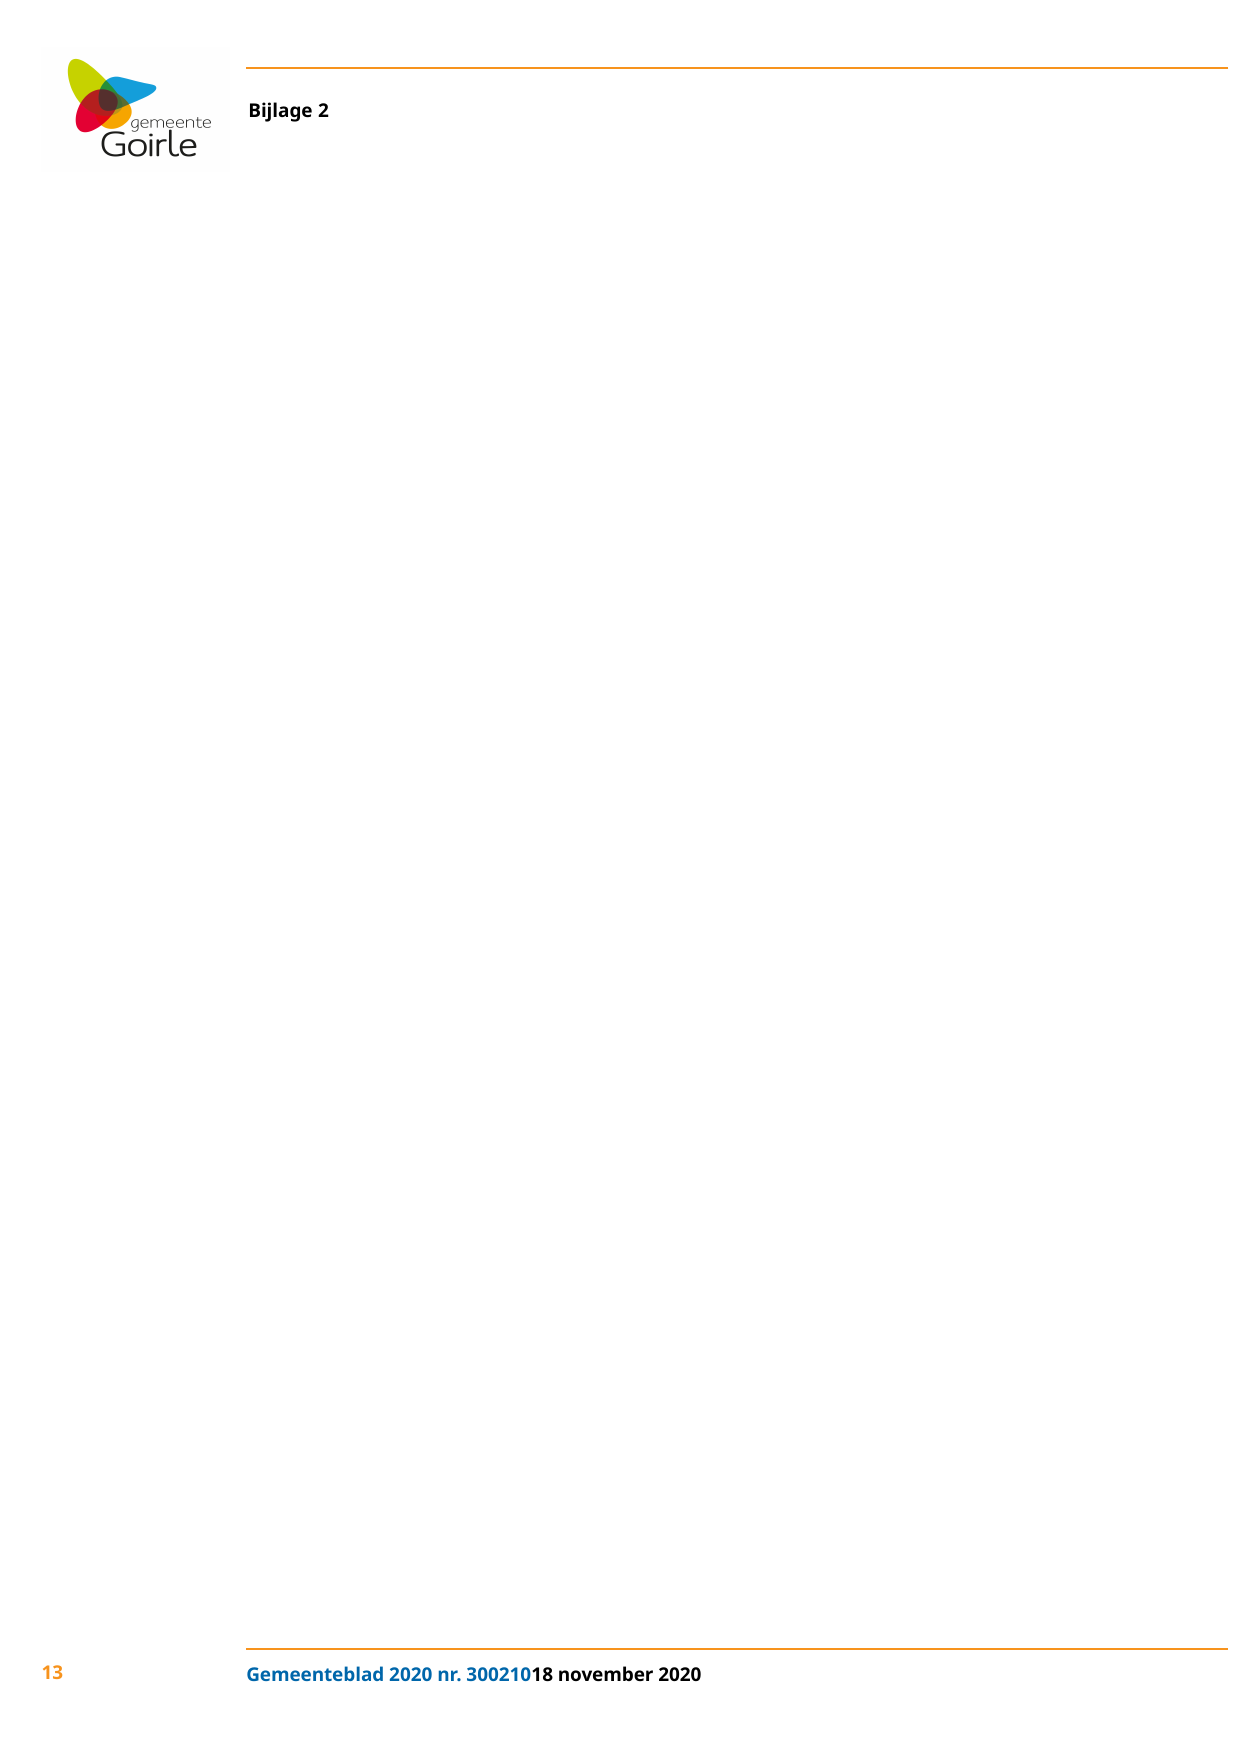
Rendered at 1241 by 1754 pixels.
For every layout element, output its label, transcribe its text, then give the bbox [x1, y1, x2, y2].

picture [41, 47, 231, 172]
text Bijlage 2 [248, 95, 1152, 123]
